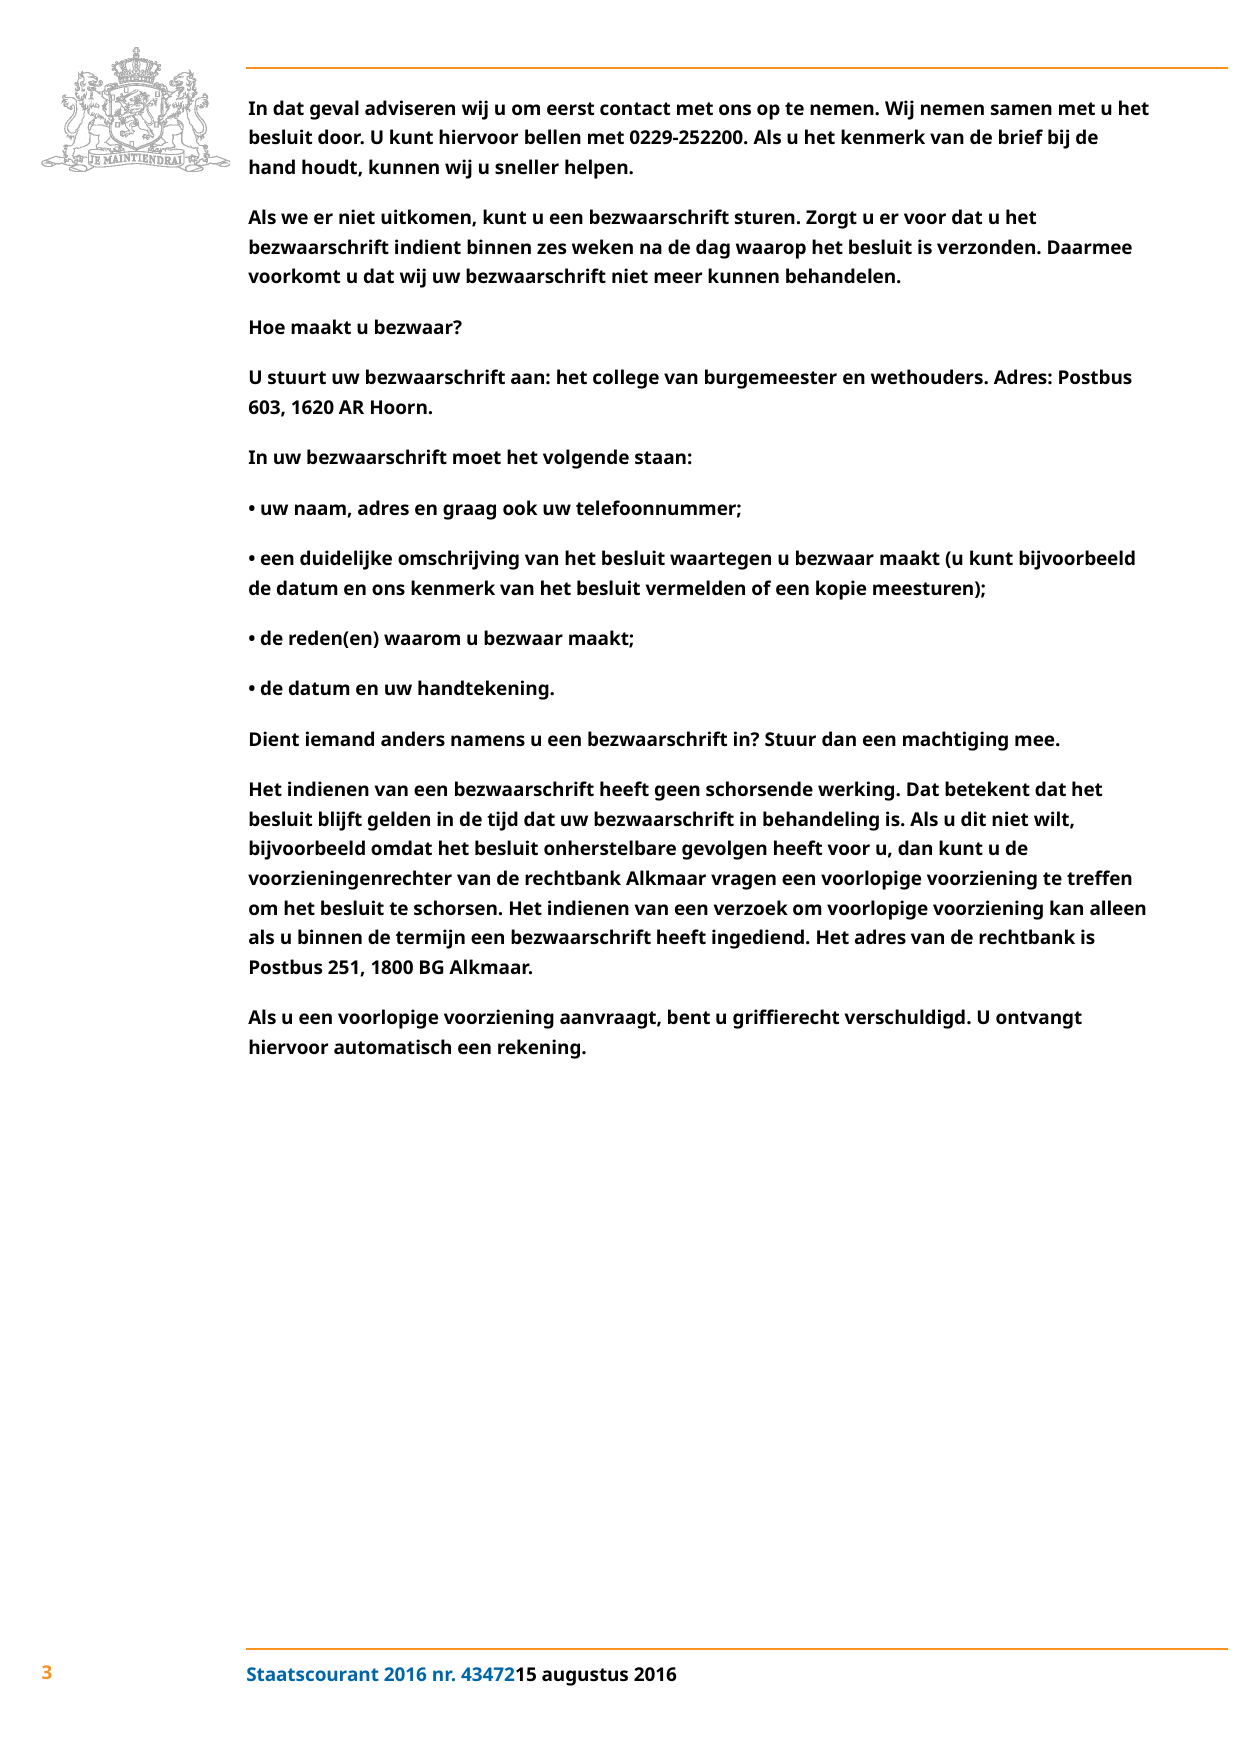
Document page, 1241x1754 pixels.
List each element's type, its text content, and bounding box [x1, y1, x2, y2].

text Hoe maakt u bezwaar? [248, 314, 1152, 340]
text In dat geval adviseren wij u om eerst contact met ons op te nemen. Wij nemen samen met u het besluit door. U kunt hiervoor bellen met 0229-252200. Als u het kenmerk van de brief bij de hand houdt, kunnen wij u sneller helpen. [248, 95, 1152, 180]
text • uw naam, adres en graag ook uw telefoonnummer; [248, 495, 1152, 521]
text • een duidelijke omschrijving van het besluit waartegen u bezwaar maakt (u kunt bijvoorbeeld de datum en ons kenmerk van het besluit vermelden of een kopie meesturen); [248, 545, 1152, 601]
text • de reden(en) waarom u bezwaar maakt; [248, 625, 1152, 651]
text Het indienen van een bezwaarschrift heeft geen schorsende werking. Dat betekent dat het besluit blijft gelden in de tijd dat uw bezwaarschrift in behandeling is. Als u dit niet wilt, bijvoorbeeld omdat het besluit onherstelbare gevolgen heeft voor u, dan kunt u de voorzieningenrechter van de rechtbank Alkmaar vragen een voorlopige voorziening te treffen om het besluit te schorsen. Het indienen van een verzoek om voorlopige voorziening kan alleen als u binnen de termijn een bezwaarschrift heeft ingediend. Het adres van de rechtbank is Postbus 251, 1800 BG Alkmaar. [248, 776, 1152, 980]
text In uw bezwaarschrift moet het volgende staan: [248, 444, 1152, 470]
picture [41, 47, 231, 172]
text Dient iemand anders namens u een bezwaarschrift in? Stuur dan een machtiging mee. [248, 726, 1152, 752]
text • de datum en uw handtekening. [248, 676, 1152, 701]
text Als we er niet uitkomen, kunt u een bezwaarschrift sturen. Zorgt u er voor dat u het bezwaarschrift indient binnen zes weken na de dag waarop het besluit is verzonden. Daarmee voorkomt u dat wij uw bezwaarschrift niet meer kunnen behandelen. [248, 204, 1152, 289]
text U stuurt uw bezwaarschrift aan: het college van burgemeester en wethouders. Adres: Postbus 603, 1620 AR Hoorn. [248, 364, 1152, 420]
text Als u een voorlopige voorziening aanvraagt, bent u griffierecht verschuldigd. U ontvangt hiervoor automatisch een rekening. [248, 1004, 1152, 1060]
